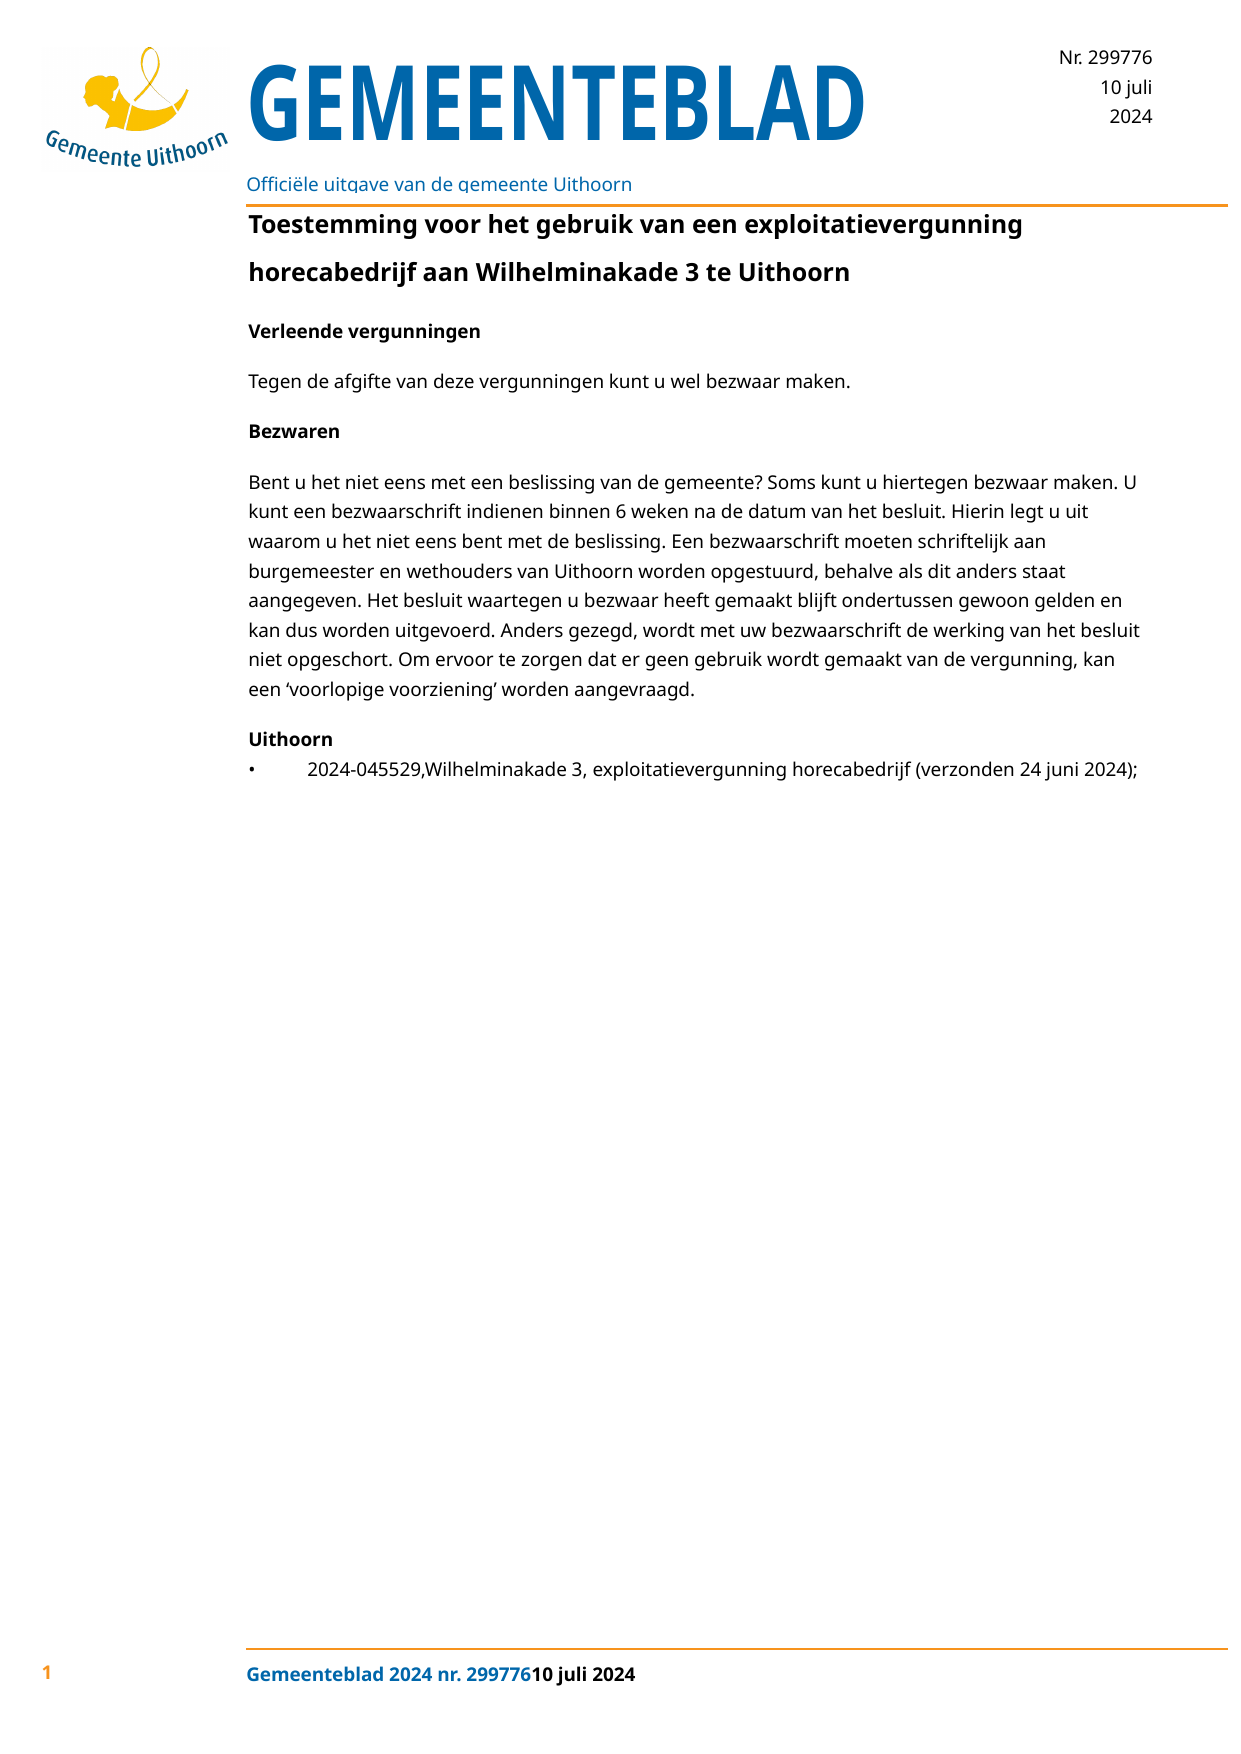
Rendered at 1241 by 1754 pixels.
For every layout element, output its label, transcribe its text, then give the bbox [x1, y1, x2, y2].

text Uithoorn [248, 727, 1152, 752]
text Toestemming voor het gebruik van een exploitatievergunning horecabedrijf aan Wilhelminakade 3 te Uithoorn [248, 207, 1152, 288]
text Tegen de afgifte van deze vergunningen kunt u wel bezwaar maken. [248, 368, 1152, 394]
text Bent u het niet eens met een beslissing van de gemeente? Soms kunt u hiertegen bezwaar maken. U kunt een bezwaarschrift indienen binnen 6 weken na de datum van het besluit. Hierin legt u uit waarom u het niet eens bent met de beslissing. Een bezwaarschrift moeten schriftelijk aan burgemeester en wethouders van Uithoorn worden opgestuurd, behalve als dit anders staat aangegeven. Het besluit waartegen u bezwaar heeft gemaakt blijft ondertussen gewoon gelden en kan dus worden uitgevoerd. Anders gezegd, wordt met uw bezwaarschrift de werking van het besluit niet opgeschort. Om ervoor te zorgen dat er geen gebruik wordt gemaakt van de vergunning, kan een ‘voorlopige voorziening’ worden aangevraagd. [248, 469, 1152, 702]
list 2024-045529,Wilhelminakade 3, exploitatievergunning horecabedrijf (verzonden 24 juni 2024); [248, 756, 1152, 782]
picture [41, 47, 231, 172]
text Verleende vergunningen [248, 318, 1152, 344]
text Bezwaren [248, 419, 1152, 444]
